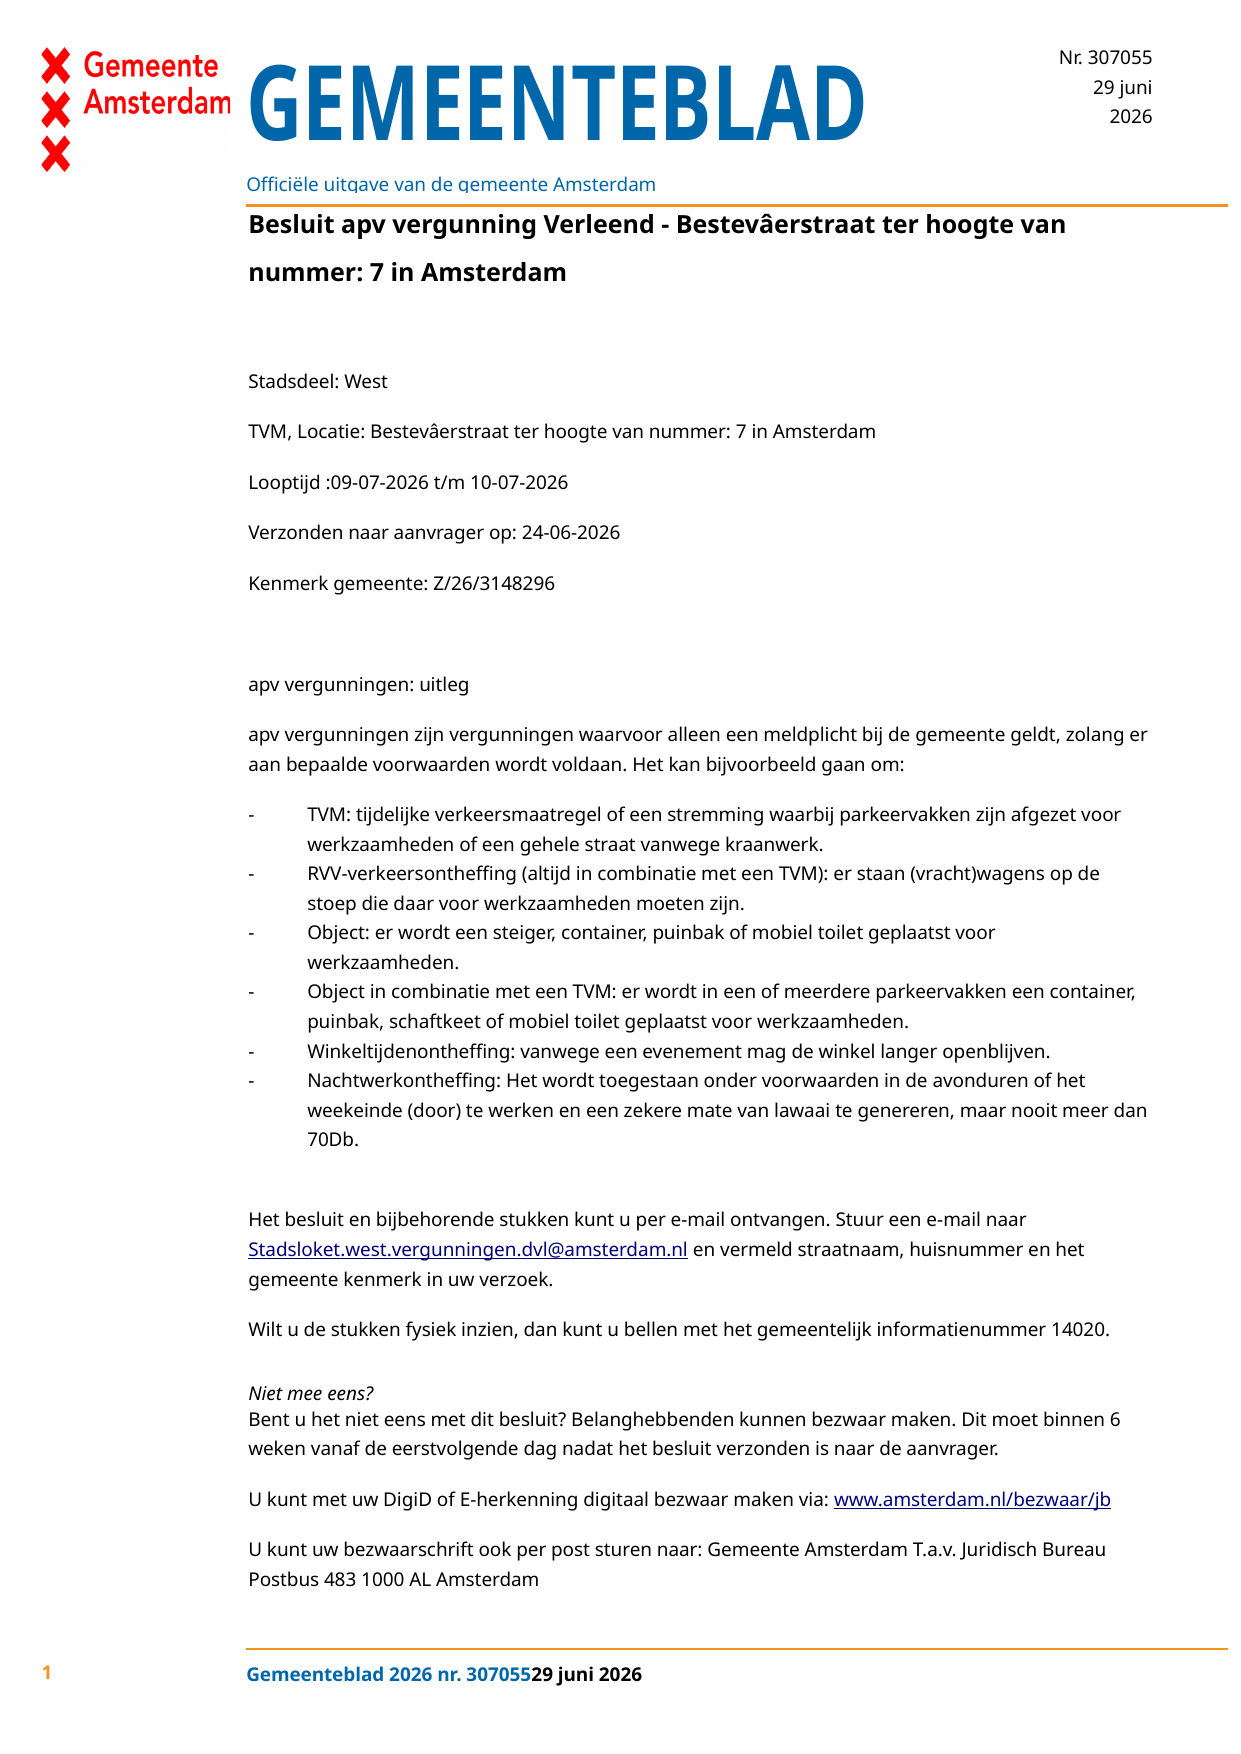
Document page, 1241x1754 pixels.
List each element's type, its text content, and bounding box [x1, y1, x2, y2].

list RVV-verkeersontheffing (altijd in combinatie met een TVM): er staan (vracht)wagens op de stoep die daar voor werkzaamheden moeten zijn. [248, 860, 1152, 916]
picture [41, 47, 231, 172]
text Niet mee eens? [248, 1380, 1152, 1406]
text Verzonden naar aanvrager op: 24-06-2026 [248, 519, 1152, 545]
text U kunt uw bezwaarschrift ook per post sturen naar: Gemeente Amsterdam T.a.v. Juridisch Bureau Postbus 483 1000 AL Amsterdam [248, 1536, 1152, 1592]
text Besluit apv vergunning Verleend - Bestevâerstraat ter hoogte van nummer: 7 in Amsterdam [248, 207, 1152, 288]
text Kenmerk gemeente: Z/26/3148296 [248, 570, 1152, 596]
text Stadsdeel: West [248, 368, 1152, 394]
text U kunt met uw DigiD of E-herkenning digitaal bezwaar maken via: www.amsterdam.nl/bezwaar/jb [248, 1486, 1152, 1512]
text Wilt u de stukken fysiek inzien, dan kunt u bellen met het gemeentelijk informatienummer 14020. [248, 1316, 1152, 1342]
text Bent u het niet eens met dit besluit? Belanghebbenden kunnen bezwaar maken. Dit moet binnen 6 weken vanaf de eerstvolgende dag nadat het besluit verzonden is naar de aanvrager. [248, 1406, 1152, 1461]
text TVM, Locatie: Bestevâerstraat ter hoogte van nummer: 7 in Amsterdam [248, 419, 1152, 444]
list TVM: tijdelijke verkeersmaatregel of een stremming waarbij parkeervakken zijn afgezet voor werkzaamheden of een gehele straat vanwege kraanwerk. [248, 801, 1152, 857]
list Object: er wordt een steiger, container, puinbak of mobiel toilet geplaatst voor werkzaamheden. [248, 919, 1152, 975]
list Nachtwerkontheffing: Het wordt toegestaan onder voorwaarden in de avonduren of het weekeinde (door) te werken en een zekere mate van lawaai te genereren, maar nooit meer dan 70Db. [248, 1067, 1152, 1152]
list Object in combinatie met een TVM: er wordt in een of meerdere parkeervakken een container, puinbak, schaftkeet of mobiel toilet geplaatst voor werkzaamheden. [248, 979, 1152, 1034]
list Winkeltijdenontheffing: vanwege een evenement mag de winkel langer openblijven. [248, 1038, 1152, 1064]
text apv vergunningen zijn vergunningen waarvoor alleen een meldplicht bij de gemeente geldt, zolang er aan bepaalde voorwaarden wordt voldaan. Het kan bijvoorbeeld gaan om: [248, 721, 1152, 777]
text apv vergunningen: uitleg [248, 671, 1152, 697]
text Het besluit en bijbehorende stukken kunt u per e-mail ontvangen. Stuur een e-mail naar Stadsloket.west.vergunningen.dvl@amsterdam.nl en vermeld straatnaam, huisnummer en het gemeente kenmerk in uw verzoek. [248, 1207, 1152, 1292]
text Looptijd :09-07-2026 t/m 10-07-2026 [248, 469, 1152, 495]
